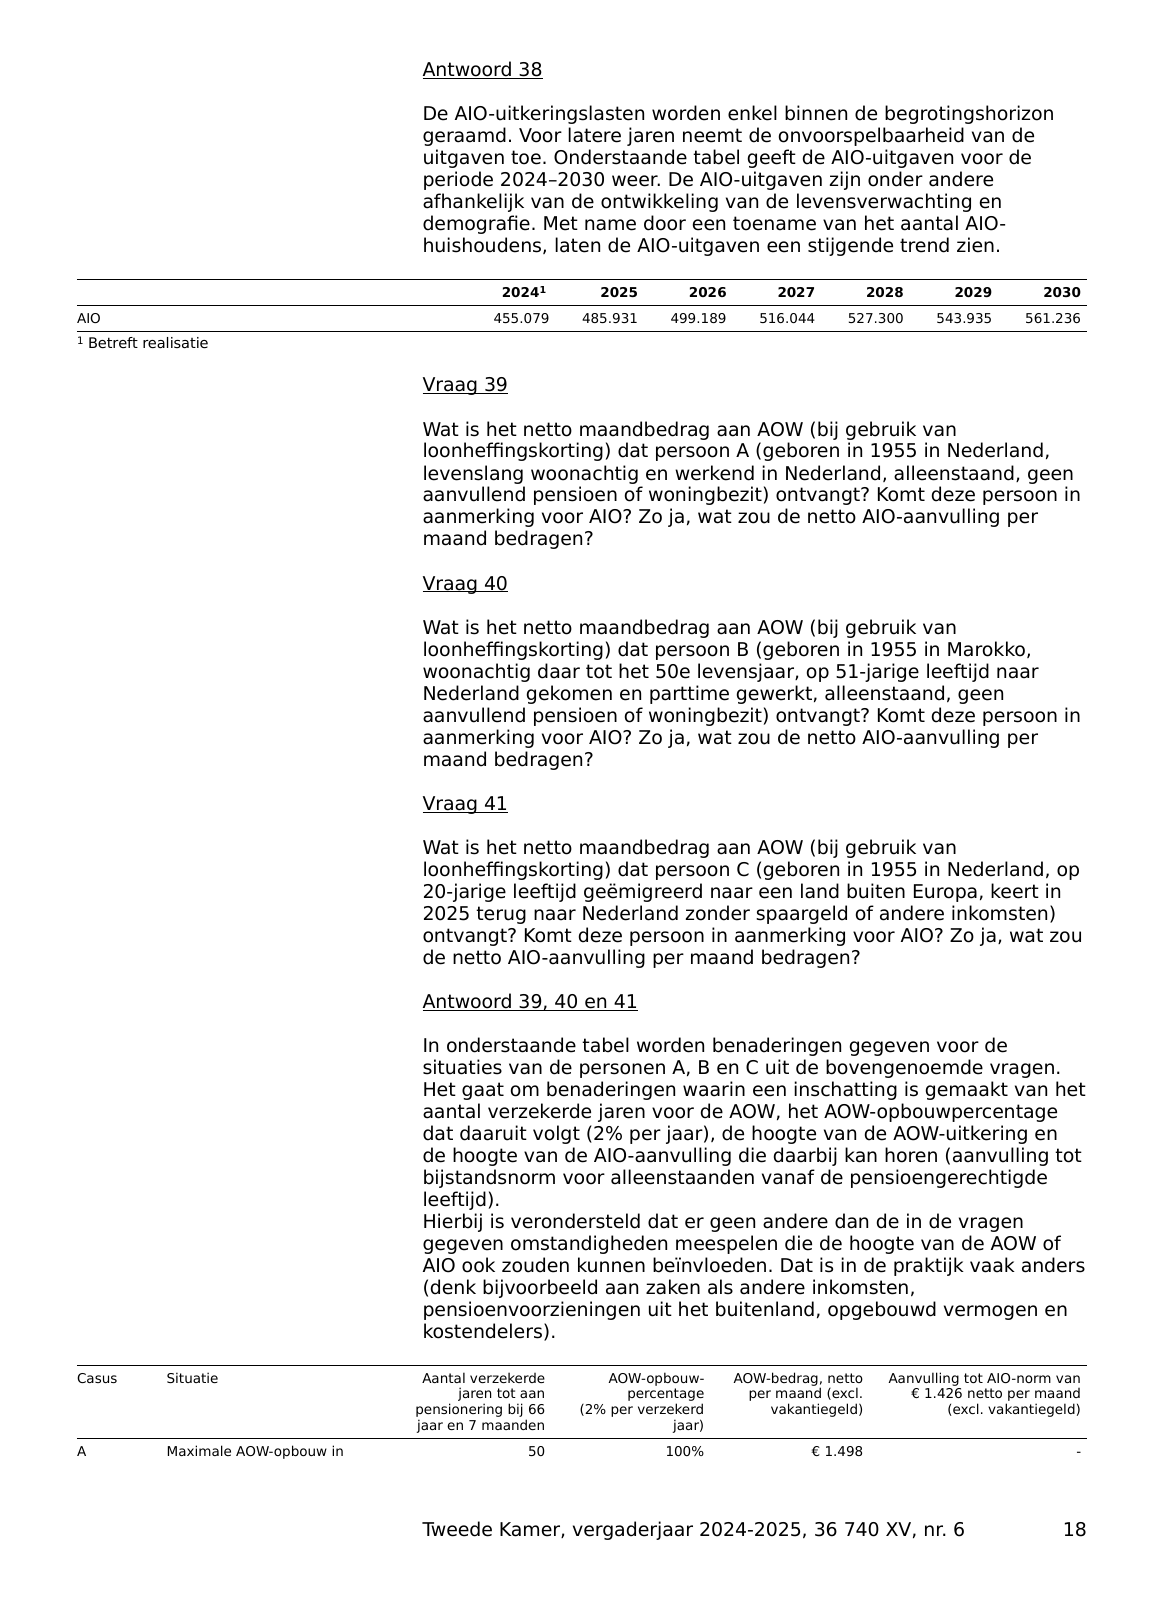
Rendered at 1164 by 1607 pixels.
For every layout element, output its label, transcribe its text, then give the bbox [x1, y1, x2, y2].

subtitle Vraag 40 [422, 572, 1087, 594]
text In onderstaande tabel worden benaderingen gegeven voor de situaties van de personen A, B en C uit de bovengenoemde vragen. Het gaat om benaderingen waarin een inschatting is gemaakt van het aantal verzekerde jaren voor de AOW, het AOW-opbouwpercentage dat daaruit volgt (2% per jaar), de hoogte van de AOW-uitkering en de hoogte van de AIO-aanvulling die daarbij kan horen (aanvulling tot bijstandsnorm voor alleenstaanden vanaf de pensioengerechtigde leeftijd). [422, 1035, 1087, 1211]
table_cell - [869, 1439, 1087, 1459]
subtitle Antwoord 39, 40 en 41 [422, 991, 1087, 1013]
subtitle Antwoord 38 [422, 59, 1087, 81]
text Hierbij is verondersteld dat er geen andere dan de in de vragen gegeven omstandigheden meespelen die de hoogte van de AOW of AIO ook zouden kunnen beïnvloeden. Dat is in de praktijk vaak anders (denk bijvoorbeeld aan zaken als andere inkomsten, pensioenvoorzieningen uit het buitenland, opgebouwd vermogen en kostendelers). [422, 1211, 1087, 1343]
table_header Aanvulling tot AIO-norm van € 1.426 netto per maand (excl. vakantiegeld) [869, 1366, 1087, 1438]
table_header 2030 [998, 280, 1087, 305]
table_header 2027 [732, 280, 821, 305]
table_cell 485.931 [555, 306, 644, 331]
table_cell 1 Betreft realisatie [77, 332, 1087, 352]
subtitle Vraag 41 [422, 793, 1087, 815]
text Wat is het netto maandbedrag aan AOW (bij gebruik van loonheffingskorting) dat persoon C (geboren in 1955 in Nederland, op 20-jarige leeftijd geëmigreerd naar een land buiten Europa, keert in 2025 terug naar Nederland zonder spaargeld of andere inkomsten) ontvangt? Komt deze persoon in aanmerking voor AIO? Zo ja, wat zou de netto AIO-aanvulling per maand bedragen? [422, 837, 1087, 969]
table_header [77, 280, 466, 305]
table_cell Maximale AOW-opbouw in [160, 1439, 392, 1459]
table_cell 527.300 [821, 306, 909, 331]
table_header Situatie [160, 1366, 392, 1438]
table_cell 543.935 [909, 306, 998, 331]
table_header 2028 [821, 280, 909, 305]
table_cell € 1.498 [710, 1439, 869, 1459]
text Wat is het netto maandbedrag aan AOW (bij gebruik van loonheffingskorting) dat persoon A (geboren in 1955 in Nederland, levenslang woonachtig en werkend in Nederland, alleenstaand, geen aanvullend pensioen of woningbezit) ontvangt? Komt deze persoon in aanmerking voor AIO? Zo ja, wat zou de netto AIO-aanvulling per maand bedragen? [422, 418, 1087, 550]
table_cell A [77, 1439, 160, 1459]
text Wat is het netto maandbedrag aan AOW (bij gebruik van loonheffingskorting) dat persoon B (geboren in 1955 in Marokko, woonachtig daar tot het 50e levensjaar, op 51-jarige leeftijd naar Nederland gekomen en parttime gewerkt, alleenstaand, geen aanvullend pensioen of woningbezit) ontvangt? Komt deze persoon in aanmerking voor AIO? Zo ja, wat zou de netto AIO-aanvulling per maand bedragen? [422, 617, 1087, 771]
table_header Aantal verzekerde jaren tot aan pensionering bij 66 jaar en 7 maanden [392, 1366, 551, 1438]
table_cell 499.189 [644, 306, 732, 331]
table_cell 455.079 [466, 306, 555, 331]
table_cell 50 [392, 1439, 551, 1459]
table_header 2025 [555, 280, 644, 305]
table_header 20241 [466, 280, 555, 305]
table_cell AIO [77, 306, 466, 331]
table_header AOW-opbouw-percentage (2% per verzekerd jaar) [551, 1366, 710, 1438]
table_header 2026 [644, 280, 732, 305]
table_cell 516.044 [732, 306, 821, 331]
table_header AOW-bedrag, netto per maand (excl. vakantiegeld) [710, 1366, 869, 1438]
subtitle Vraag 39 [422, 374, 1087, 396]
table_cell 100% [551, 1439, 710, 1459]
table_cell 561.236 [998, 306, 1087, 331]
text De AIO-uitkeringslasten worden enkel binnen de begrotingshorizon geraamd. Voor latere jaren neemt de onvoorspelbaarheid van de uitgaven toe. Onderstaande tabel geeft de AIO-uitgaven voor de periode 2024–2030 weer. De AIO-uitgaven zijn onder andere afhankelijk van de ontwikkeling van de levensverwachting en demografie. Met name door een toename van het aantal AIO-huishoudens, laten de AIO-uitgaven een stijgende trend zien. [422, 103, 1087, 257]
table_header Casus [77, 1366, 160, 1438]
table_header 2029 [909, 280, 998, 305]
